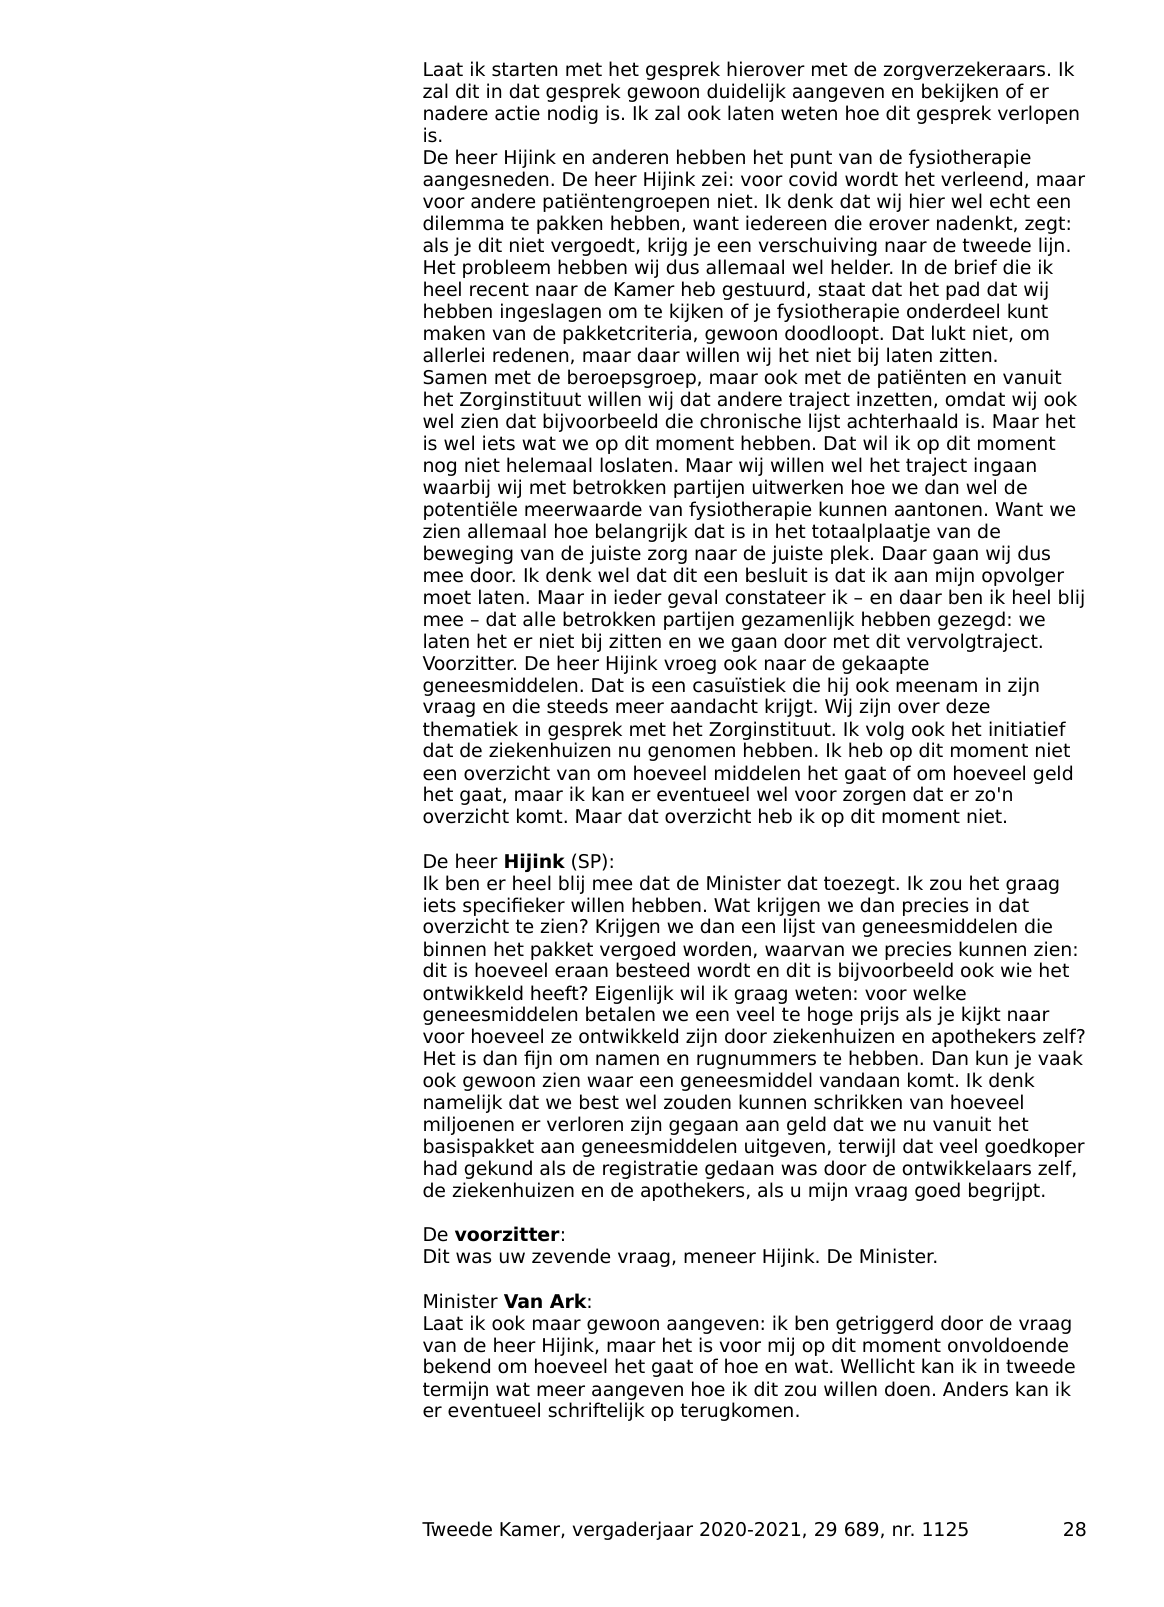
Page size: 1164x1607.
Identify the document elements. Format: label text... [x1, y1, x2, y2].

text Dit was uw zevende vraag, meneer Hijink. De Minister. [422, 1246, 1087, 1268]
text Ik ben er heel blij mee dat de Minister dat toezegt. Ik zou het graag iets specifieker willen hebben. Wat krijgen we dan precies in dat overzicht te zien? Krijgen we dan een lijst van geneesmiddelen die binnen het pakket vergoed worden, waarvan we precies kunnen zien: dit is hoeveel eraan besteed wordt en dit is bijvoorbeeld ook wie het ontwikkeld heeft? Eigenlijk wil ik graag weten: voor welke geneesmiddelen betalen we een veel te hoge prijs als je kijkt naar voor hoeveel ze ontwikkeld zijn door ziekenhuizen en apothekers zelf? Het is dan fijn om namen en rugnummers te hebben. Dan kun je vaak ook gewoon zien waar een geneesmiddel vandaan komt. Ik denk namelijk dat we best wel zouden kunnen schrikken van hoeveel miljoenen er verloren zijn gegaan aan geld dat we nu vanuit het basispakket aan geneesmiddelen uitgeven, terwijl dat veel goedkoper had gekund als de registratie gedaan was door de ontwikkelaars zelf, de ziekenhuizen en de apothekers, als u mijn vraag goed begrijpt. [422, 872, 1087, 1202]
text Samen met de beroepsgroep, maar ook met de patiënten en vanuit het Zorginstituut willen wij dat andere traject inzetten, omdat wij ook wel zien dat bijvoorbeeld die chronische lijst achterhaald is. Maar het is wel iets wat we op dit moment hebben. Dat wil ik op dit moment nog niet helemaal loslaten. Maar wij willen wel het traject ingaan waarbij wij met betrokken partijen uitwerken hoe we dan wel de potentiële meerwaarde van fysiotherapie kunnen aantonen. Want we zien allemaal hoe belangrijk dat is in het totaalplaatje van de beweging van de juiste zorg naar de juiste plek. Daar gaan wij dus mee door. Ik denk wel dat dit een besluit is dat ik aan mijn opvolger moet laten. Maar in ieder geval constateer ik – en daar ben ik heel blij mee – dat alle betrokken partijen gezamenlijk hebben gezegd: we laten het er niet bij zitten en we gaan door met dit vervolgtraject. [422, 367, 1087, 652]
text Laat ik ook maar gewoon aangeven: ik ben getriggerd door de vraag van de heer Hijink, maar het is voor mij op dit moment onvoldoende bekend om hoeveel het gaat of hoe en wat. Wellicht kan ik in tweede termijn wat meer aangeven hoe ik dit zou willen doen. Anders kan ik er eventueel schriftelijk op terugkomen. [422, 1312, 1087, 1422]
text Minister Van Ark: [422, 1291, 1087, 1312]
text De heer Hijink (SP): [422, 851, 1087, 872]
text De heer Hijink en anderen hebben het punt van de fysiotherapie aangesneden. De heer Hijink zei: voor covid wordt het verleend, maar voor andere patiëntengroepen niet. Ik denk dat wij hier wel echt een dilemma te pakken hebben, want iedereen die erover nadenkt, zegt: als je dit niet vergoedt, krijg je een verschuiving naar de tweede lijn. Het probleem hebben wij dus allemaal wel helder. In de brief die ik heel recent naar de Kamer heb gestuurd, staat dat het pad dat wij hebben ingeslagen om te kijken of je fysiotherapie onderdeel kunt maken van de pakketcriteria, gewoon doodloopt. Dat lukt niet, om allerlei redenen, maar daar willen wij het niet bij laten zitten. [422, 147, 1087, 367]
text Voorzitter. De heer Hijink vroeg ook naar de gekaapte geneesmiddelen. Dat is een casuïstiek die hij ook meenam in zijn vraag en die steeds meer aandacht krijgt. Wij zijn over deze thematiek in gesprek met het Zorginstituut. Ik volg ook het initiatief dat de ziekenhuizen nu genomen hebben. Ik heb op dit moment niet een overzicht van om hoeveel middelen het gaat of om hoeveel geld het gaat, maar ik kan er eventueel wel voor zorgen dat er zo'n overzicht komt. Maar dat overzicht heb ik op dit moment niet. [422, 652, 1087, 828]
text Laat ik starten met het gesprek hierover met de zorgverzekeraars. Ik zal dit in dat gesprek gewoon duidelijk aangeven en bekijken of er nadere actie nodig is. Ik zal ook laten weten hoe dit gesprek verlopen is. [422, 59, 1087, 147]
text De voorzitter: [422, 1224, 1087, 1246]
